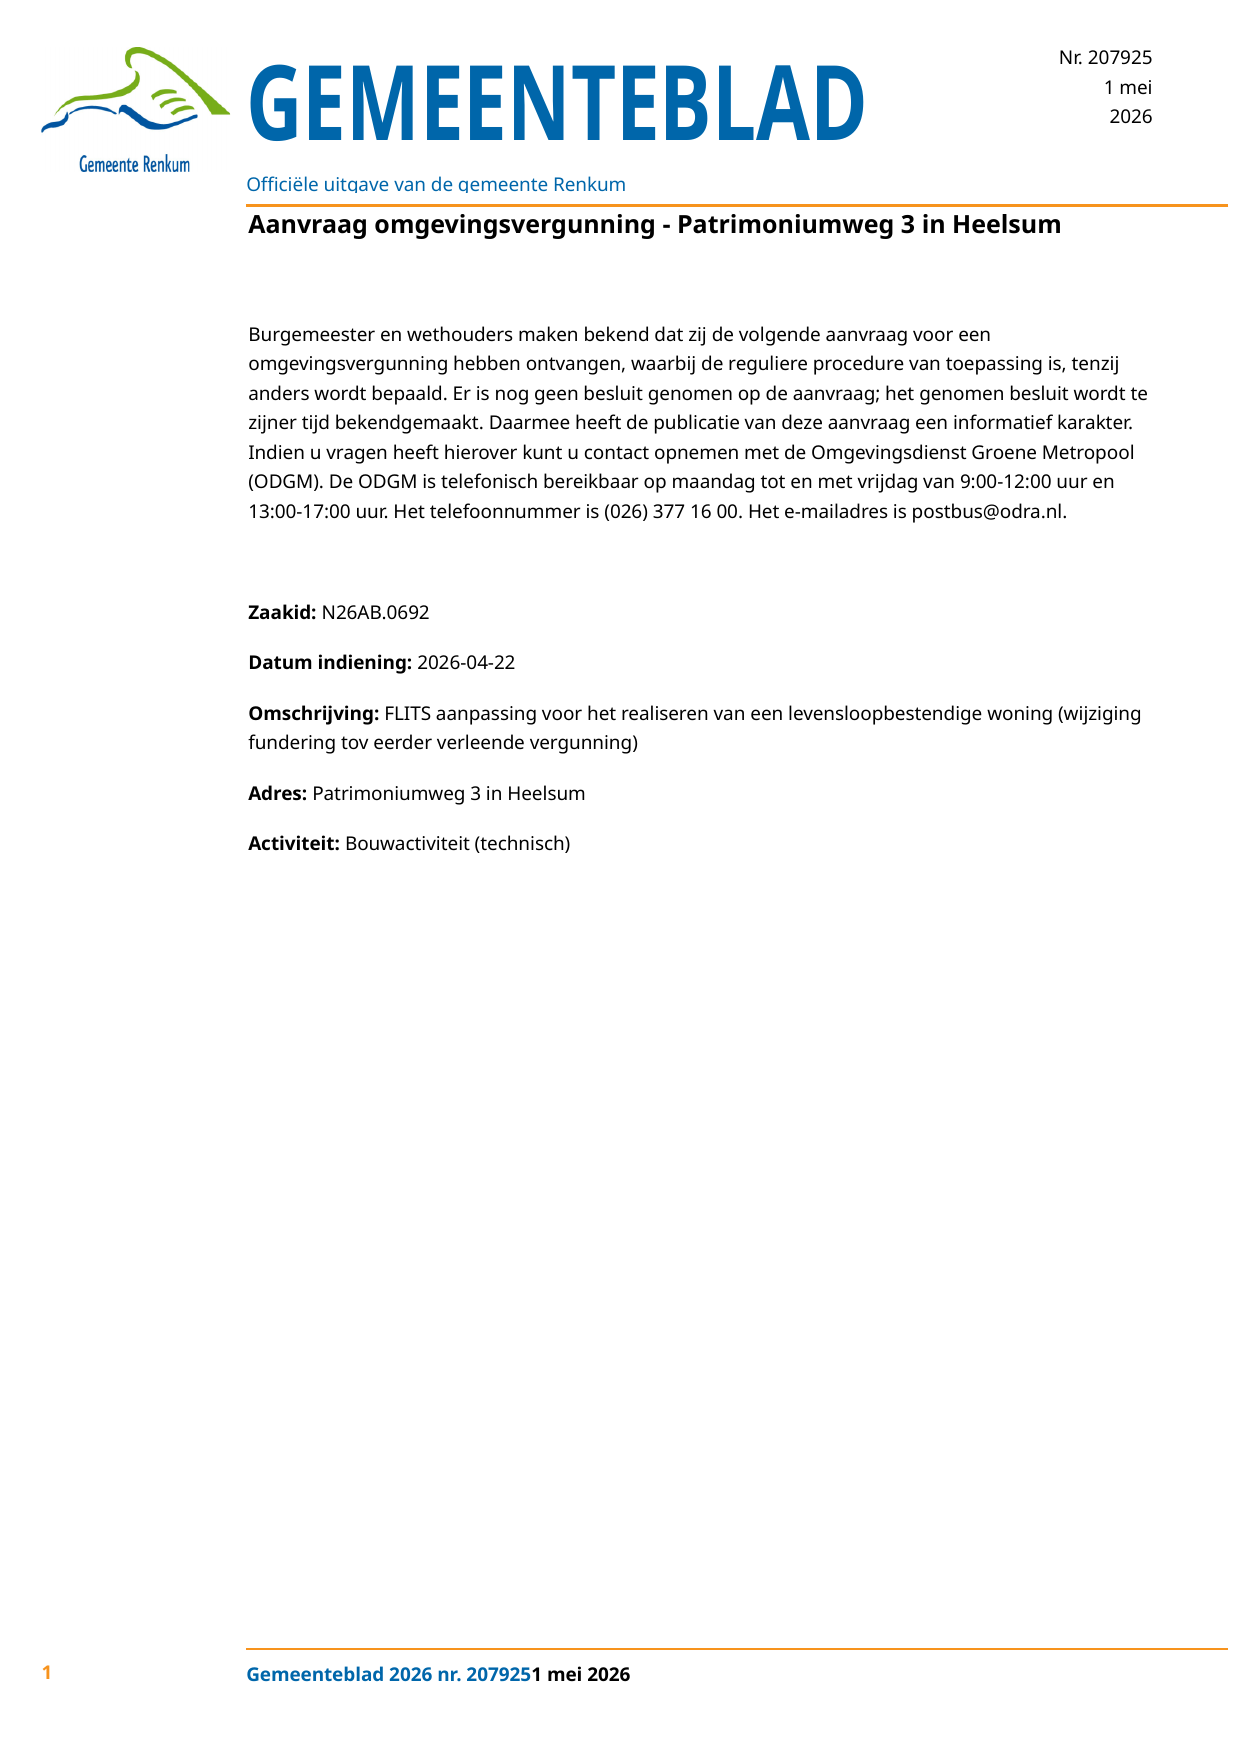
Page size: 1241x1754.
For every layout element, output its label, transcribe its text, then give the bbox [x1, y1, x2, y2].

text Omschrijving: FLITS aanpassing voor het realiseren van een levensloopbestendige woning (wijziging fundering tov eerder verleende vergunning) [248, 700, 1152, 755]
text Datum indiening: 2026-04-22 [248, 649, 1152, 675]
picture [41, 47, 231, 172]
text Zaakid: N26AB.0692 [248, 599, 1152, 625]
text Burgemeester en wethouders maken bekend dat zij de volgende aanvraag voor een omgevingsvergunning hebben ontvangen, waarbij de reguliere procedure van toepassing is, tenzij anders wordt bepaald. Er is nog geen besluit genomen op de aanvraag; het genomen besluit wordt te zijner tijd bekendgemaakt. Daarmee heeft de publicatie van deze aanvraag een informatief karakter. Indien u vragen heeft hierover kunt u contact opnemen met de Omgevingsdienst Groene Metropool (ODGM). De ODGM is telefonisch bereikbaar op maandag tot en met vrijdag van 9:00-12:00 uur en 13:00-17:00 uur. Het telefoonnummer is (026) 377 16 00. Het e-mailadres is postbus@odra.nl. [248, 321, 1152, 524]
text Activiteit: Bouwactiviteit (technisch) [248, 830, 1152, 856]
text Adres: Patrimoniumweg 3 in Heelsum [248, 780, 1152, 806]
text Aanvraag omgevingsvergunning - Patrimoniumweg 3 in Heelsum [248, 207, 1152, 241]
